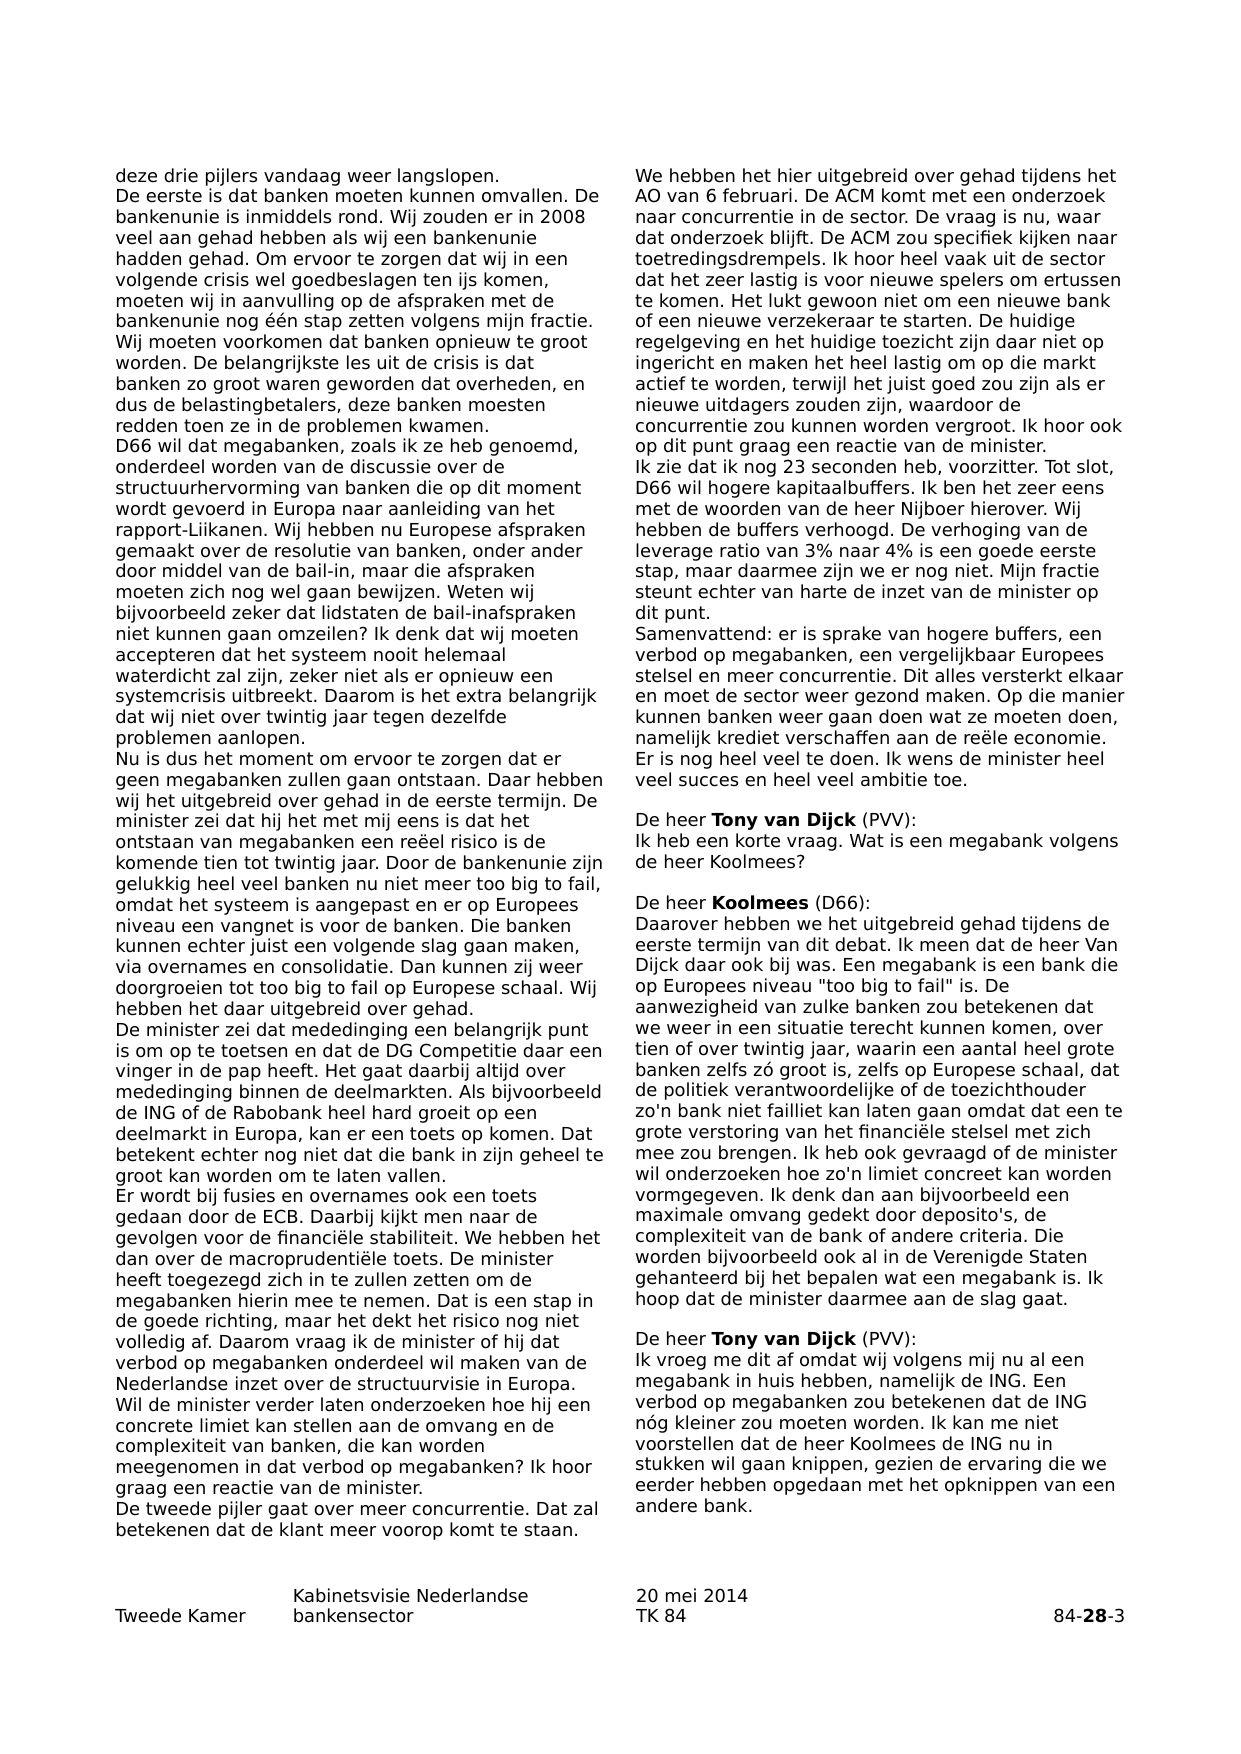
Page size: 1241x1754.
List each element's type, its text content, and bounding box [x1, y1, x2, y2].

text De eerste is dat banken moeten kunnen omvallen. De bankenunie is inmiddels rond. Wij zouden er in 2008 veel aan gehad hebben als wij een bankenunie hadden gehad. Om ervoor te zorgen dat wij in een volgende crisis wel goedbeslagen ten ijs komen, moeten wij in aanvulling op de afspraken met de bankenunie nog één stap zetten volgens mijn fractie. Wij moeten voorkomen dat banken opnieuw te groot worden. De belangrijkste les uit de crisis is dat banken zo groot waren geworden dat overheden, en dus de belastingbetalers, deze banken moesten redden toen ze in de problemen kwamen. [115, 186, 605, 436]
text Ik zie dat ik nog 23 seconden heb, voorzitter. Tot slot, D66 wil hogere kapitaalbuffers. Ik ben het zeer eens met de woorden van de heer Nijboer hierover. Wij hebben de buffers verhoogd. De verhoging van de leverage ratio van 3% naar 4% is een goede eerste stap, maar daarmee zijn we er nog niet. Mijn fractie steunt echter van harte de inzet van de minister op dit punt. [635, 457, 1125, 624]
text Ik vroeg me dit af omdat wij volgens mij nu al een megabank in huis hebben, namelijk de ING. Een verbod op megabanken zou betekenen dat de ING nóg kleiner zou moeten worden. Ik kan me niet voorstellen dat de heer Koolmees de ING nu in stukken wil gaan knippen, gezien de ervaring die we eerder hebben opgedaan met het opknippen van een andere bank. [635, 1350, 1125, 1517]
text De heer Koolmees (D66): [635, 893, 1125, 913]
text De minister zei dat mededinging een belangrijk punt is om op te toetsen en dat de DG Competitie daar een vinger in de pap heeft. Het gaat daarbij altijd over mededinging binnen de deelmarkten. Als bijvoorbeeld de ING of de Rabobank heel hard groeit op een deelmarkt in Europa, kan er een toets op komen. Dat betekent echter nog niet dat die bank in zijn geheel te groot kan worden om te laten vallen. [115, 1019, 605, 1186]
text We hebben het hier uitgebreid over gehad tijdens het AO van 6 februari. De ACM komt met een onderzoek naar concurrentie in de sector. De vraag is nu, waar dat onderzoek blijft. De ACM zou specifiek kijken naar toetredingsdrempels. Ik hoor heel vaak uit de sector dat het zeer lastig is voor nieuwe spelers om ertussen te komen. Het lukt gewoon niet om een nieuwe bank of een nieuwe verzekeraar te starten. De huidige regelgeving en het huidige toezicht zijn daar niet op ingericht en maken het heel lastig om op die markt actief te worden, terwijl het juist goed zou zijn als er nieuwe uitdagers zouden zijn, waardoor de concurrentie zou kunnen worden vergroot. Ik hoor ook op dit punt graag een reactie van de minister. [635, 165, 1125, 457]
text deze drie pijlers vandaag weer langslopen. [115, 165, 605, 186]
text D66 wil dat megabanken, zoals ik ze heb genoemd, onderdeel worden van de discussie over de structuurhervorming van banken die op dit moment wordt gevoerd in Europa naar aanleiding van het rapport-Liikanen. Wij hebben nu Europese afspraken gemaakt over de resolutie van banken, onder ander door middel van de bail-in, maar die afspraken moeten zich nog wel gaan bewijzen. Weten wij bijvoorbeeld zeker dat lidstaten de bail-inafspraken niet kunnen gaan omzeilen? Ik denk dat wij moeten accepteren dat het systeem nooit helemaal waterdicht zal zijn, zeker niet als er opnieuw een systemcrisis uitbreekt. Daarom is het extra belangrijk dat wij niet over twintig jaar tegen dezelfde problemen aanlopen. [115, 436, 605, 749]
text Daarover hebben we het uitgebreid gehad tijdens de eerste termijn van dit debat. Ik meen dat de heer Van Dijck daar ook bij was. Een megabank is een bank die op Europees niveau "too big to fail" is. De aanwezigheid van zulke banken zou betekenen dat we weer in een situatie terecht kunnen komen, over tien of over twintig jaar, waarin een aantal heel grote banken zelfs zó groot is, zelfs op Europese schaal, dat de politiek verantwoordelijke of de toezichthouder zo'n bank niet failliet kan laten gaan omdat dat een te grote verstoring van het financiële stelsel met zich mee zou brengen. Ik heb ook gevraagd of de minister wil onderzoeken hoe zo'n limiet concreet kan worden vormgegeven. Ik denk dan aan bijvoorbeeld een maximale omvang gedekt door deposito's, de complexiteit van de bank of andere criteria. Die worden bijvoorbeeld ook al in de Verenigde Staten gehanteerd bij het bepalen wat een megabank is. Ik hoop dat de minister daarmee aan de slag gaat. [635, 913, 1125, 1309]
text De heer Tony van Dijck (PVV): [635, 1329, 1125, 1350]
text Samenvattend: er is sprake van hogere buffers, een verbod op megabanken, een vergelijkbaar Europees stelsel en meer concurrentie. Dit alles versterkt elkaar en moet de sector weer gezond maken. Op die manier kunnen banken weer gaan doen wat ze moeten doen, namelijk krediet verschaffen aan de reële economie. Er is nog heel veel te doen. Ik wens de minister heel veel succes en heel veel ambitie toe. [635, 624, 1125, 790]
text De tweede pijler gaat over meer concurrentie. Dat zal betekenen dat de klant meer voorop komt te staan. [115, 1499, 605, 1540]
text Nu is dus het moment om ervoor te zorgen dat er geen megabanken zullen gaan ontstaan. Daar hebben wij het uitgebreid over gehad in de eerste termijn. De minister zei dat hij het met mij eens is dat het ontstaan van megabanken een reëel risico is de komende tien tot twintig jaar. Door de bankenunie zijn gelukkig heel veel banken nu niet meer too big to fail, omdat het systeem is aangepast en er op Europees niveau een vangnet is voor de banken. Die banken kunnen echter juist een volgende slag gaan maken, via overnames en consolidatie. Dan kunnen zij weer doorgroeien tot too big to fail op Europese schaal. Wij hebben het daar uitgebreid over gehad. [115, 749, 605, 1019]
text Ik heb een korte vraag. Wat is een megabank volgens de heer Koolmees? [635, 831, 1125, 873]
text Er wordt bij fusies en overnames ook een toets gedaan door de ECB. Daarbij kijkt men naar de gevolgen voor de financiële stabiliteit. We hebben het dan over de macroprudentiële toets. De minister heeft toegezegd zich in te zullen zetten om de megabanken hierin mee te nemen. Dat is een stap in de goede richting, maar het dekt het risico nog niet volledig af. Daarom vraag ik de minister of hij dat verbod op megabanken onderdeel wil maken van de Nederlandse inzet over de structuurvisie in Europa. Wil de minister verder laten onderzoeken hoe hij een concrete limiet kan stellen aan de omvang en de complexiteit van banken, die kan worden meegenomen in dat verbod op megabanken? Ik hoor graag een reactie van de minister. [115, 1186, 605, 1499]
text De heer Tony van Dijck (PVV): [635, 810, 1125, 831]
